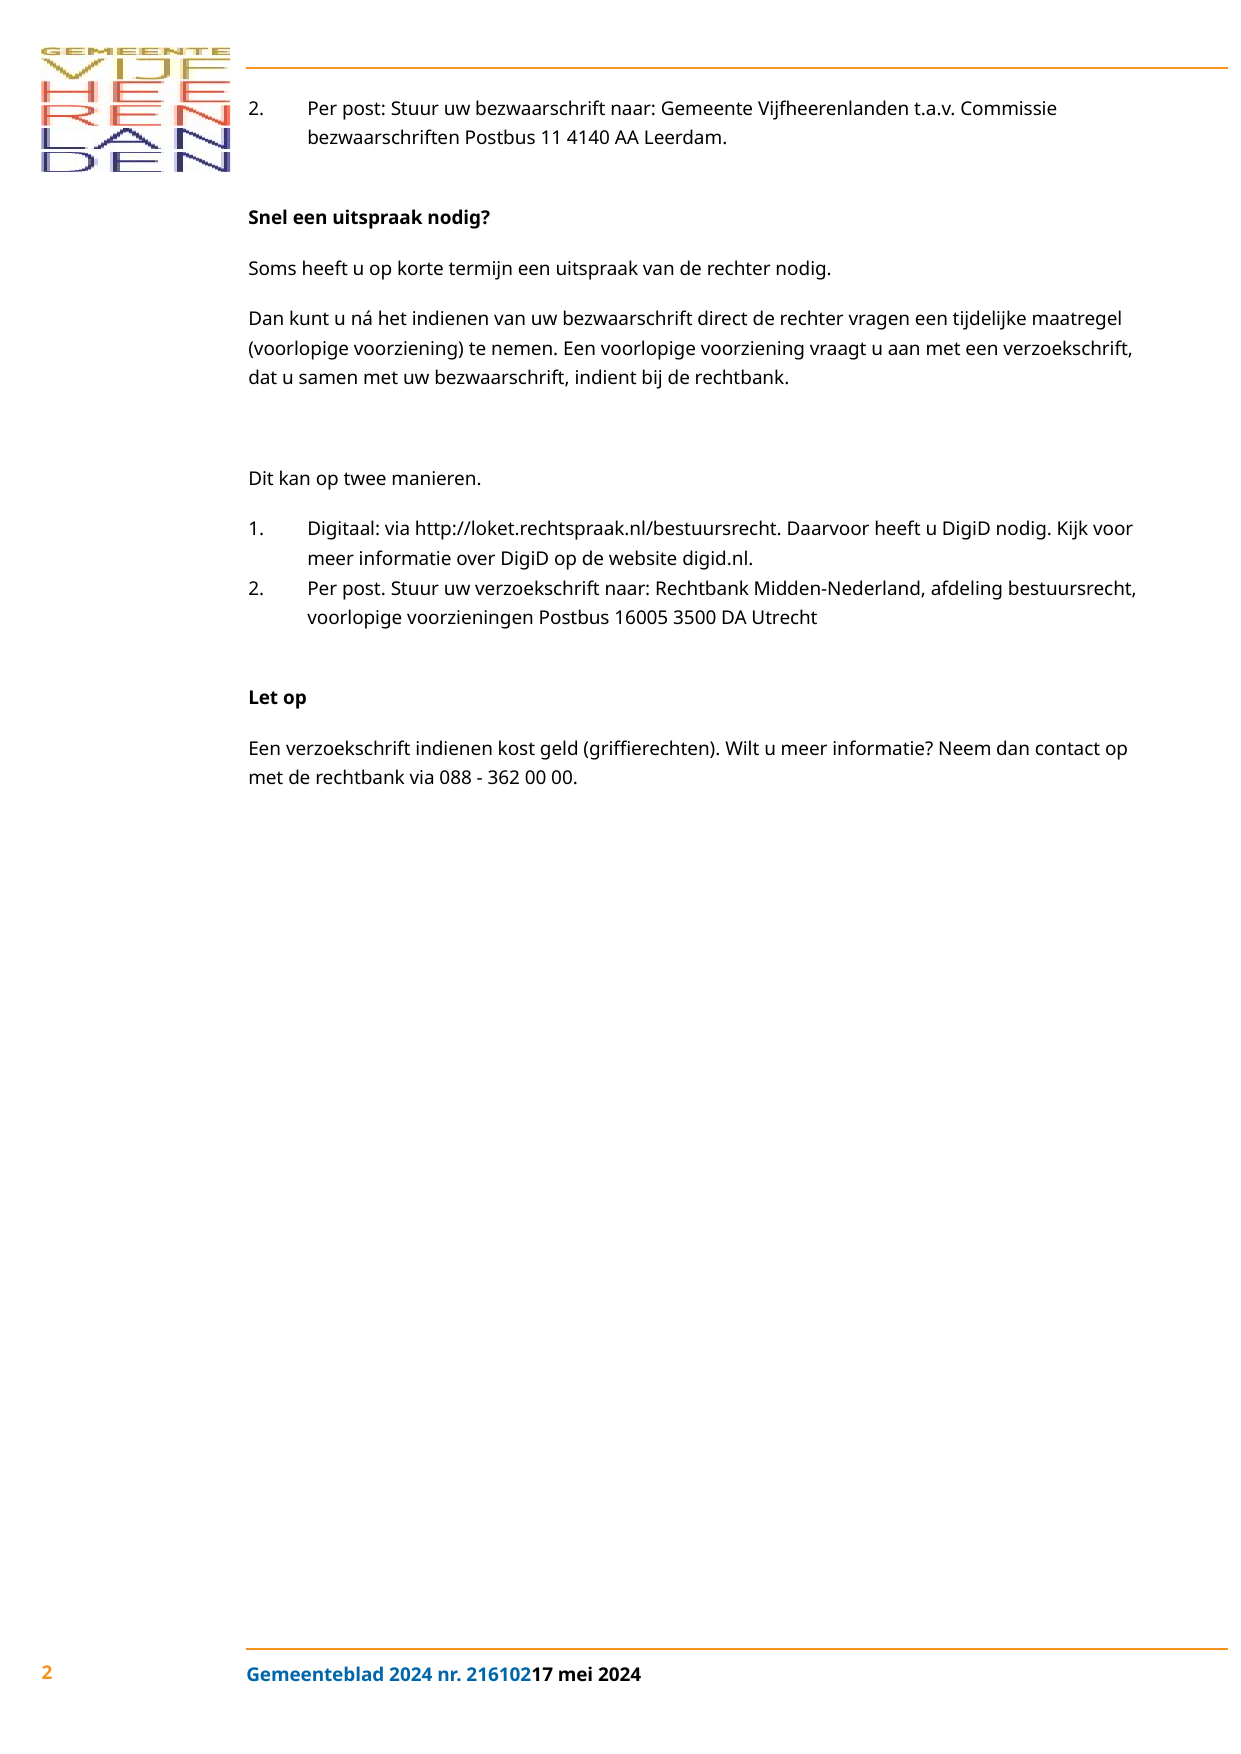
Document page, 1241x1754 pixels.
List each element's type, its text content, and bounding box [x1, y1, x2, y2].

picture [41, 47, 231, 172]
text Snel een uitspraak nodig? [248, 204, 1152, 230]
text Let op [248, 684, 1152, 710]
list Digitaal: via http://loket.rechtspraak.nl/bestuursrecht. Daarvoor heeft u DigiD nodig. Kijk voor meer informatie over DigiD op de website digid.nl. [248, 516, 1152, 571]
list Per post. Stuur uw verzoekschrift naar: Rechtbank Midden-Nederland, afdeling bestuursrecht, voorlopige voorzieningen Postbus 16005 3500 DA Utrecht [248, 575, 1152, 630]
text Dit kan op twee manieren. [248, 465, 1152, 491]
text Soms heeft u op korte termijn een uitspraak van de rechter nodig. [248, 255, 1152, 281]
list Per post: Stuur uw bezwaarschrift naar: Gemeente Vijfheerenlanden t.a.v. Commissie bezwaarschriften Postbus 11 4140 AA Leerdam. [248, 95, 1152, 150]
text Dan kunt u ná het indienen van uw bezwaarschrift direct de rechter vragen een tijdelijke maatregel (voorlopige voorziening) te nemen. Een voorlopige voorziening vraagt u aan met een verzoekschrift, dat u samen met uw bezwaarschrift, indient bij de rechtbank. [248, 305, 1152, 390]
text Een verzoekschrift indienen kost geld (griffierechten). Wilt u meer informatie? Neem dan contact op met de rechtbank via 088 - 362 00 00. [248, 735, 1152, 790]
